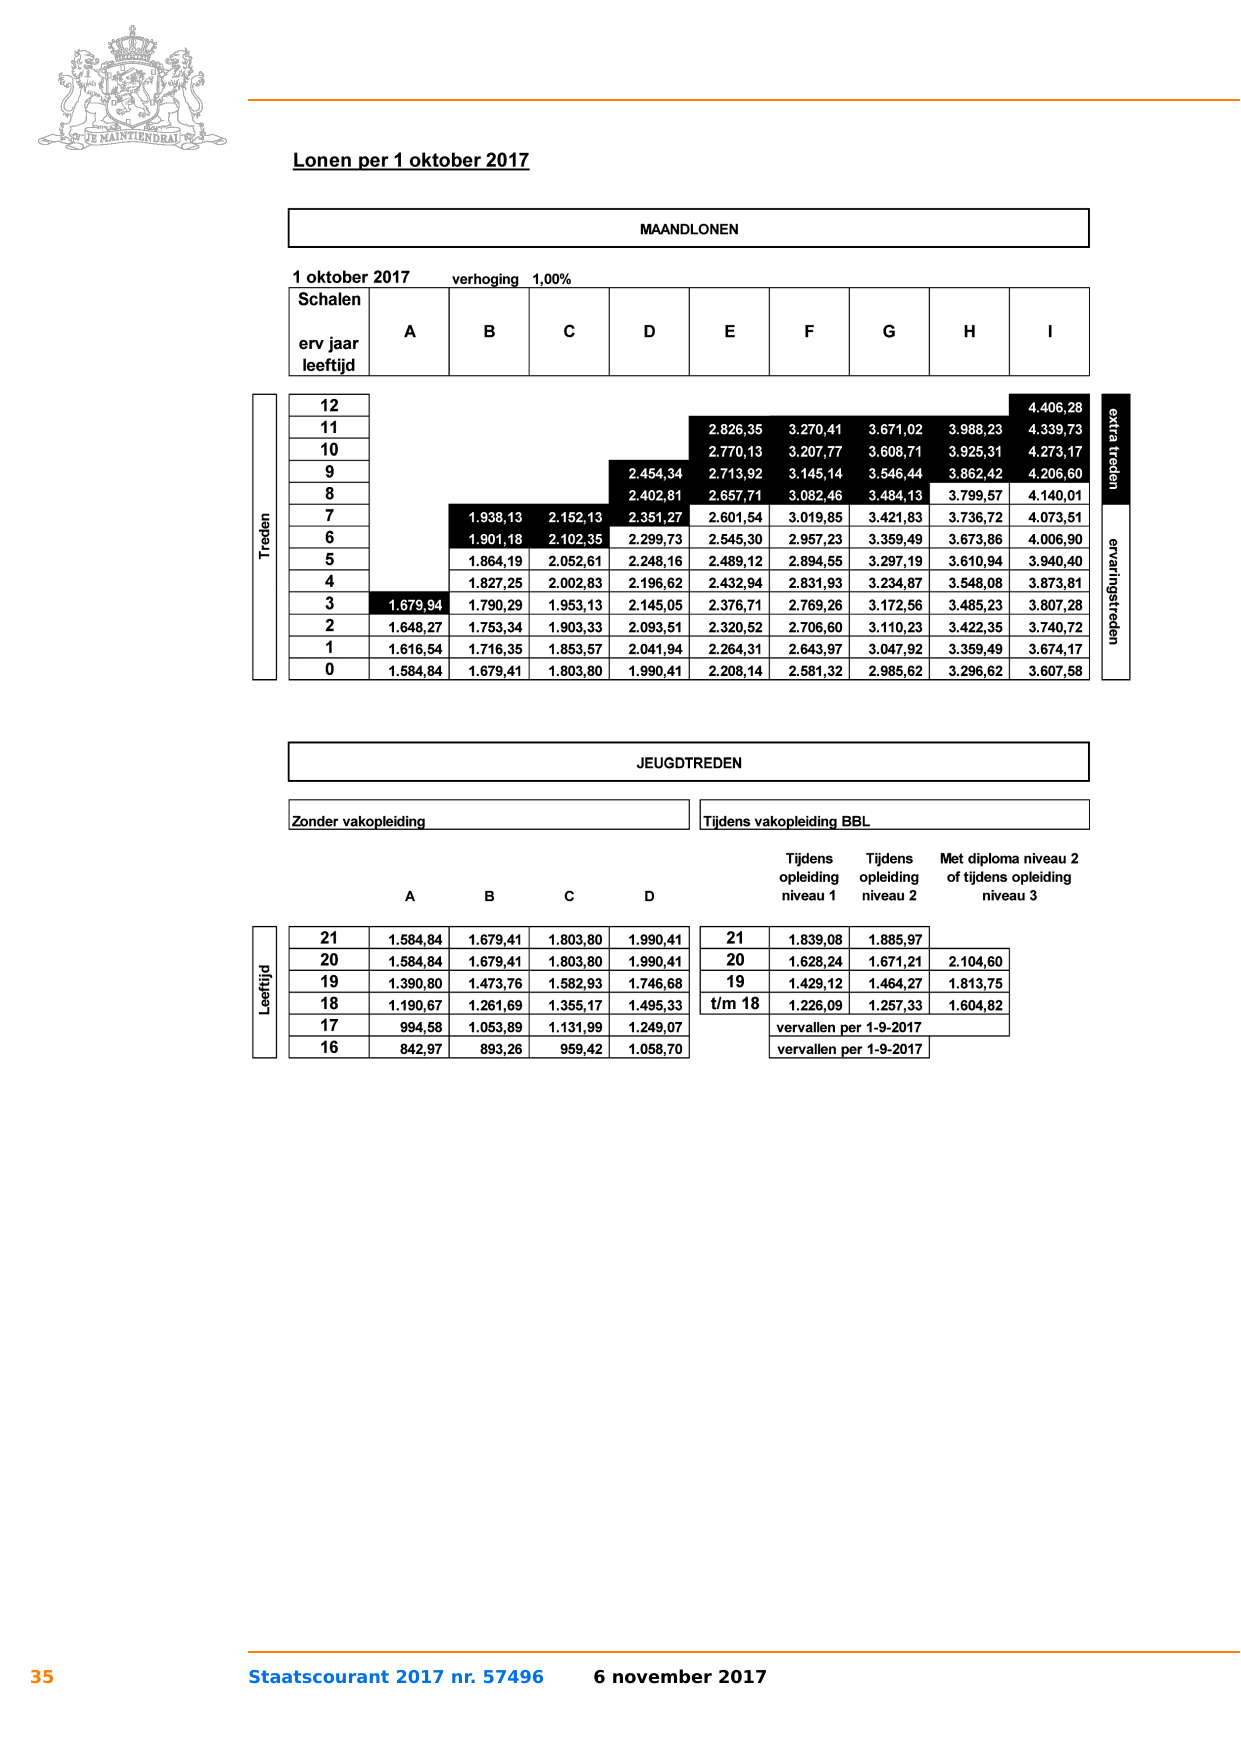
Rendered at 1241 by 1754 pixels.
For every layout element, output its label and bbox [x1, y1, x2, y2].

picture [248, 151, 1134, 1062]
picture [38, 25, 227, 150]
